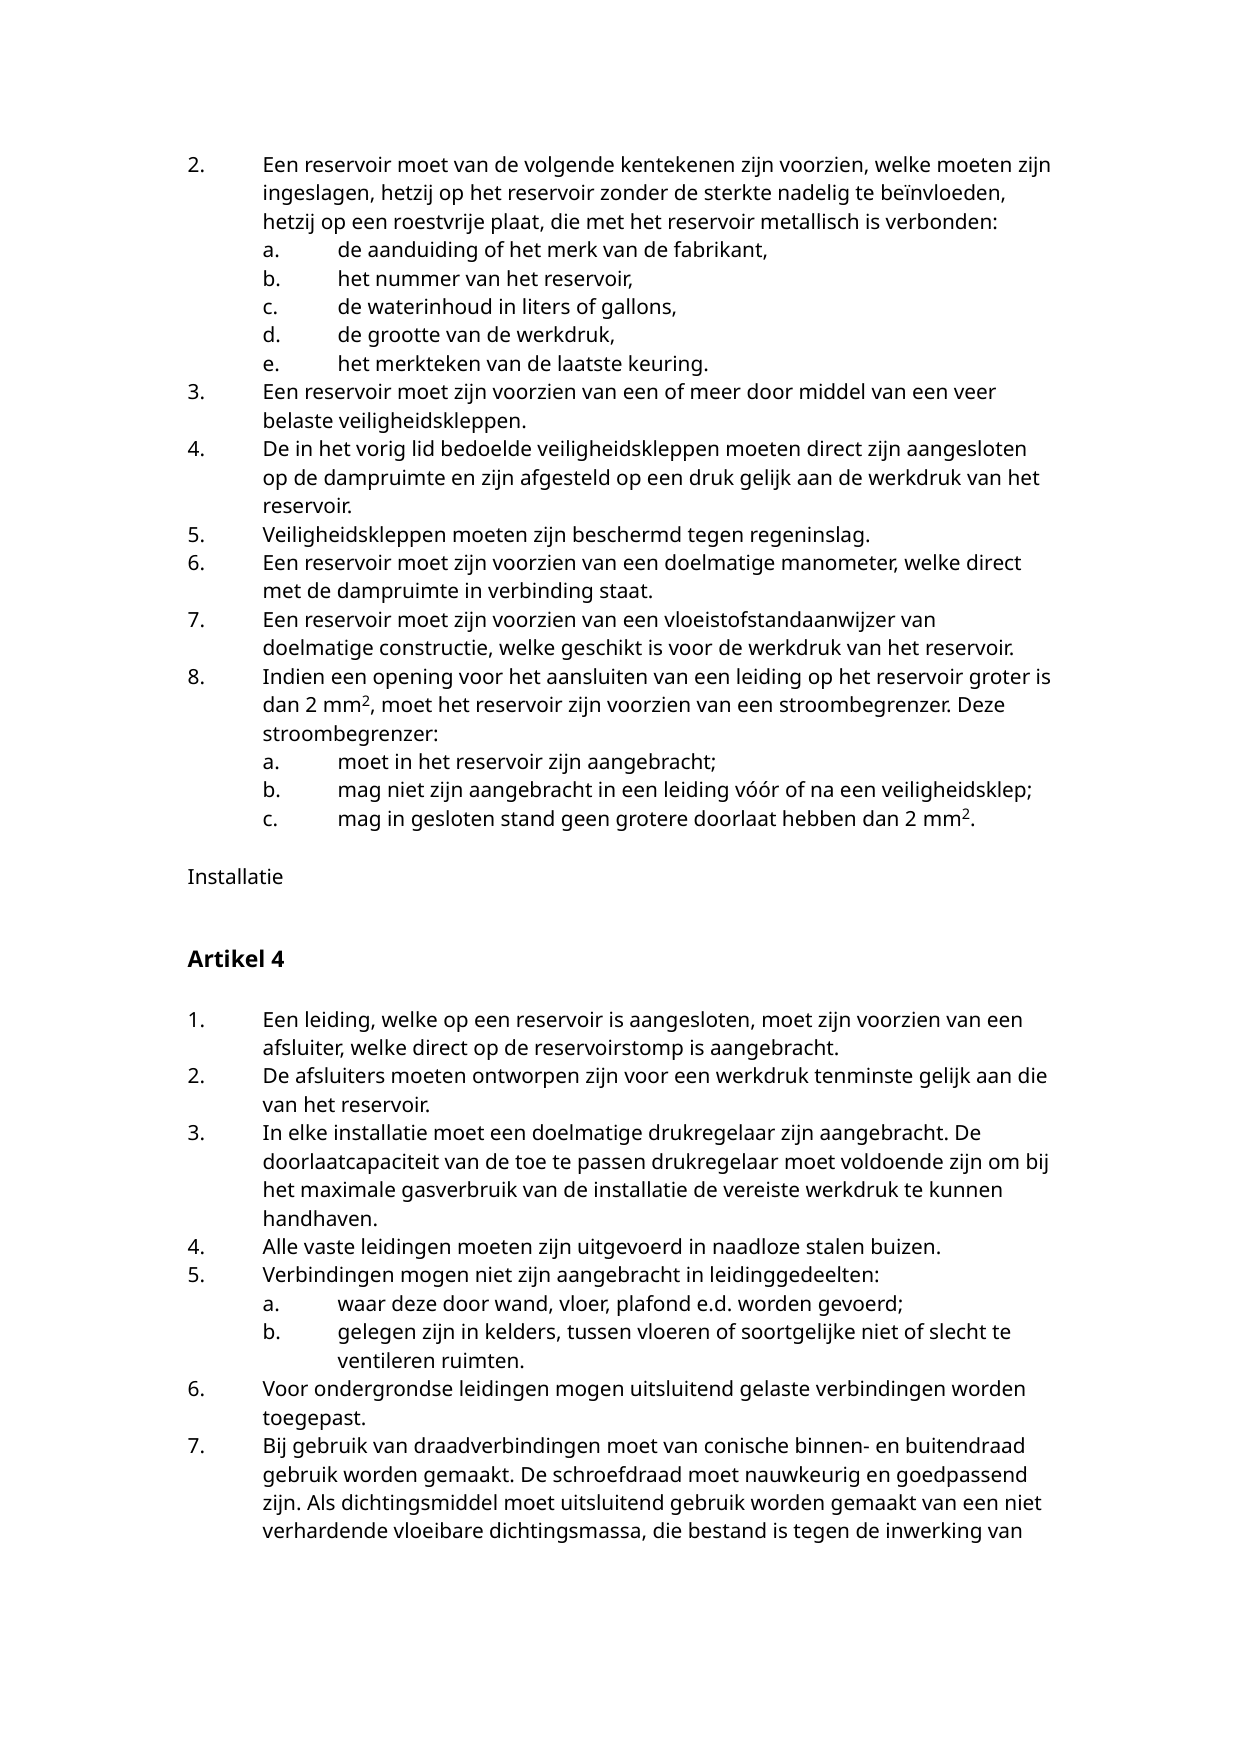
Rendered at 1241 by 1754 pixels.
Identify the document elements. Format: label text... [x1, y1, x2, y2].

subtitle Artikel 4 [187, 943, 1053, 975]
list de grootte van de werkdruk, [262, 321, 1053, 349]
list Een leiding, welke op een reservoir is aangesloten, moet zijn voorzien van een afsluiter, welke direct op de reservoirstomp is aangebracht. [187, 1005, 1053, 1062]
list Een reservoir moet zijn voorzien van een vloeistofstandaanwijzer van doelmatige constructie, welke geschikt is voor de werkdruk van het reservoir. [187, 605, 1053, 662]
list mag in gesloten stand geen grotere doorlaat hebben dan 2 mm2. [262, 804, 1053, 832]
list Een reservoir moet zijn voorzien van een doelmatige manometer, welke direct met de dampruimte in verbinding staat. [187, 548, 1053, 605]
list de waterinhoud in liters of gallons, [262, 292, 1053, 321]
list het nummer van het reservoir, [262, 264, 1053, 292]
list gelegen zijn in kelders, tussen vloeren of soortgelijke niet of slecht te ventileren ruimten. [262, 1317, 1053, 1374]
list Een reservoir moet van de volgende kentekenen zijn voorzien, welke moeten zijn ingeslagen, hetzij op het reservoir zonder de sterkte nadelig te beïnvloeden, hetzij op een roestvrije plaat, die met het reservoir metallisch is verbonden: [187, 150, 1053, 235]
subtitle Installatie [187, 862, 1053, 891]
list In elke installatie moet een doelmatige drukregelaar zijn aangebracht. De doorlaatcapaciteit van de toe te passen drukregelaar moet voldoende zijn om bij het maximale gasverbruik van de installatie de vereiste werkdruk te kunnen handhaven. [187, 1118, 1053, 1232]
list Indien een opening voor het aansluiten van een leiding op het reservoir groter is dan 2 mm2, moet het reservoir zijn voorzien van een stroombegrenzer. Deze stroombegrenzer: [187, 662, 1053, 747]
list Een reservoir moet zijn voorzien van een of meer door middel van een veer belaste veiligheidskleppen. [187, 377, 1053, 434]
list waar deze door wand, vloer, plafond e.d. worden gevoerd; [262, 1289, 1053, 1317]
list Verbindingen mogen niet zijn aangebracht in leidinggedeelten: [187, 1261, 1053, 1289]
list Voor ondergrondse leidingen mogen uitsluitend gelaste verbindingen worden toegepast. [187, 1374, 1053, 1431]
list De in het vorig lid bedoelde veiligheidskleppen moeten direct zijn aangesloten op de dampruimte en zijn afgesteld op een druk gelijk aan de werkdruk van het reservoir. [187, 434, 1053, 520]
list Veiligheidskleppen moeten zijn beschermd tegen regeninslag. [187, 520, 1053, 548]
list De afsluiters moeten ontworpen zijn voor een werkdruk tenminste gelijk aan die van het reservoir. [187, 1062, 1053, 1118]
list mag niet zijn aangebracht in een leiding vóór of na een veiligheidsklep; [262, 776, 1053, 804]
list Bij gebruik van draadverbindingen moet van conische binnen- en buitendraad gebruik worden gemaakt. De schroefdraad moet nauwkeurig en goedpassend zijn. Als dichtingsmiddel moet uitsluitend gebruik worden gemaakt van een niet verhardende vloeibare dichtingsmassa, die bestand is tegen de inwerking van [187, 1431, 1053, 1545]
list Alle vaste leidingen moeten zijn uitgevoerd in naadloze stalen buizen. [187, 1232, 1053, 1261]
list het merkteken van de laatste keuring. [262, 349, 1053, 377]
list de aanduiding of het merk van de fabrikant, [262, 235, 1053, 264]
list moet in het reservoir zijn aangebracht; [262, 747, 1053, 776]
